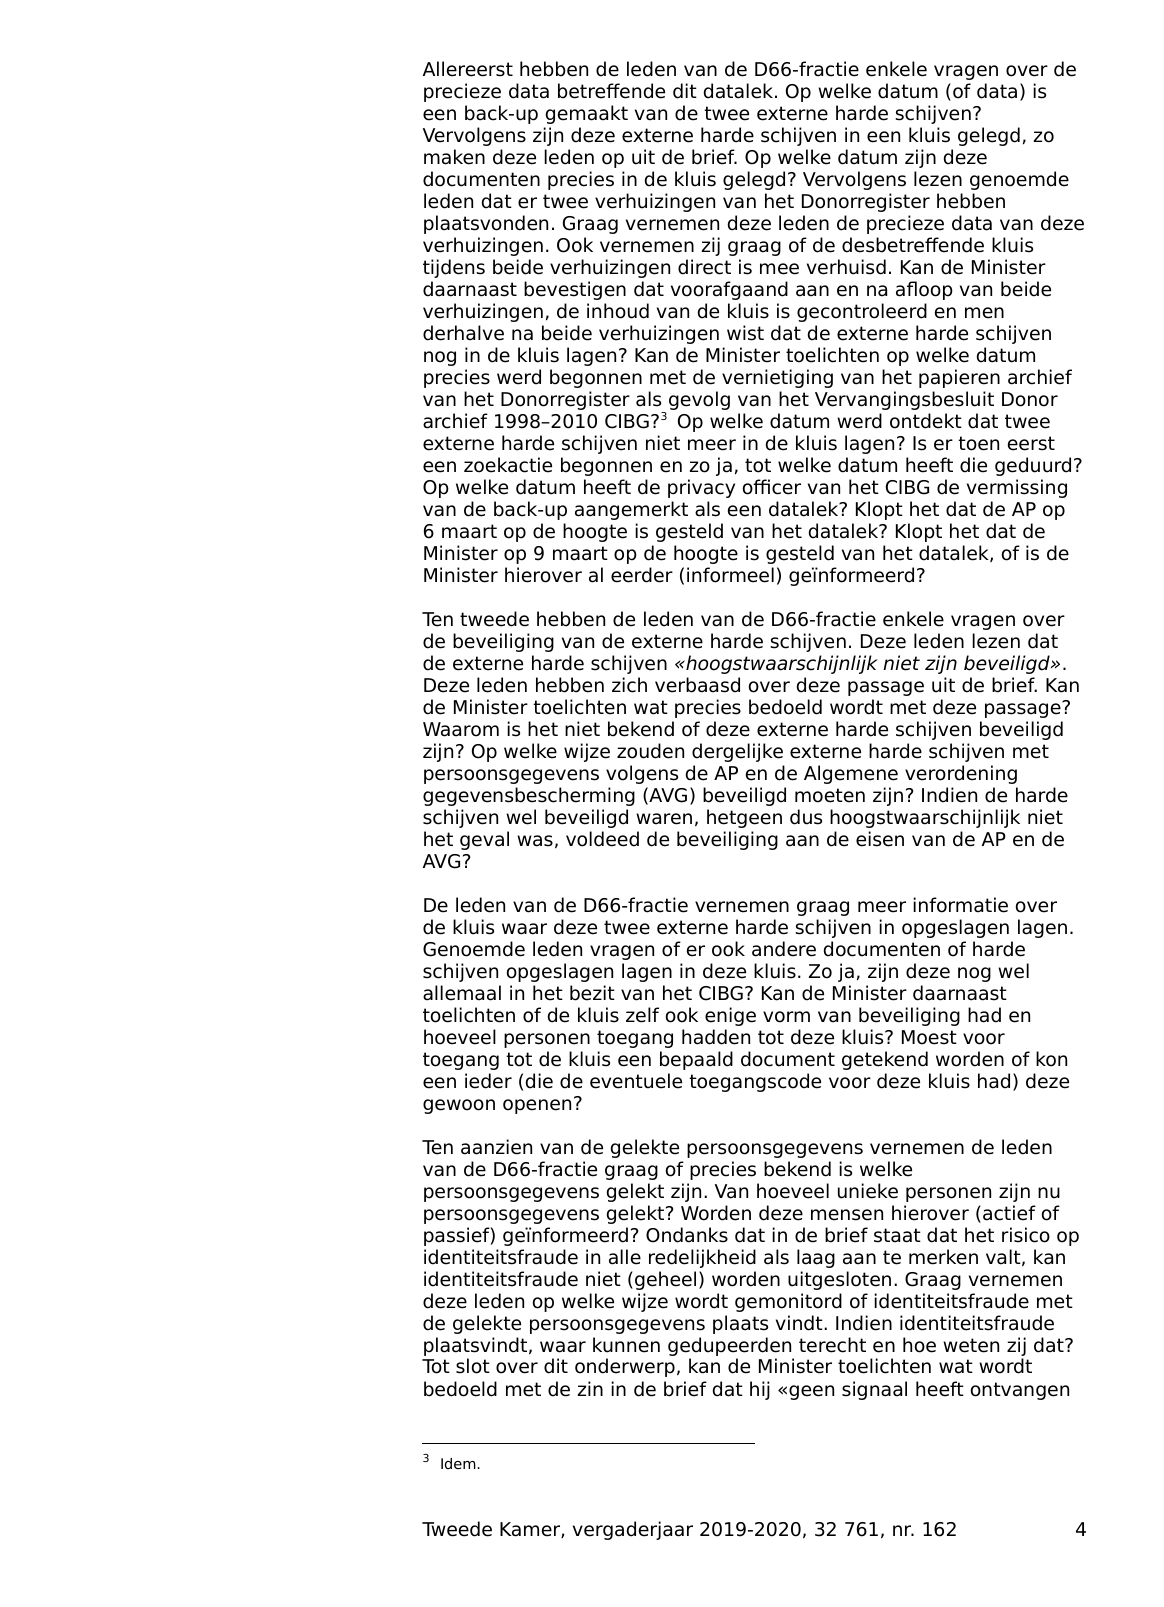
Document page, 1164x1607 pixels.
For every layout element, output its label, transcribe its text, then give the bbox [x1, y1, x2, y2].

text Allereerst hebben de leden van de D66-fractie enkele vragen over de precieze data betreffende dit datalek. Op welke datum (of data) is een back-up gemaakt van de twee externe harde schijven? Vervolgens zijn deze externe harde schijven in een kluis gelegd, zo maken deze leden op uit de brief. Op welke datum zijn deze documenten precies in de kluis gelegd? Vervolgens lezen genoemde leden dat er twee verhuizingen van het Donorregister hebben plaatsvonden. Graag vernemen deze leden de precieze data van deze verhuizingen. Ook vernemen zij graag of de desbetreffende kluis tijdens beide verhuizingen direct is mee verhuisd. Kan de Minister daarnaast bevestigen dat voorafgaand aan en na afloop van beide verhuizingen, de inhoud van de kluis is gecontroleerd en men derhalve na beide verhuizingen wist dat de externe harde schijven nog in de kluis lagen? Kan de Minister toelichten op welke datum precies werd begonnen met de vernietiging van het papieren archief van het Donorregister als gevolg van het Vervangingsbesluit Donor archief 1998–2010 CIBG? Op welke datum werd ontdekt dat twee externe harde schijven niet meer in de kluis lagen? Is er toen eerst een zoekactie begonnen en zo ja, tot welke datum heeft die geduurd? Op welke datum heeft de privacy officer van het CIBG de vermissing van de back-up aangemerkt als een datalek? Klopt het dat de AP op 6 maart op de hoogte is gesteld van het datalek? Klopt het dat de Minister op 9 maart op de hoogte is gesteld van het datalek, of is de Minister hierover al eerder (informeel) geïnformeerd? [422, 59, 1087, 587]
text Ten tweede hebben de leden van de D66-fractie enkele vragen over de beveiliging van de externe harde schijven. Deze leden lezen dat de externe harde schijven «hoogstwaarschijnlijk niet zijn beveiligd». Deze leden hebben zich verbaasd over deze passage uit de brief. Kan de Minister toelichten wat precies bedoeld wordt met deze passage? Waarom is het niet bekend of deze externe harde schijven beveiligd zijn? Op welke wijze zouden dergelijke externe harde schijven met persoonsgegevens volgens de AP en de Algemene verordening gegevensbescherming (AVG) beveiligd moeten zijn? Indien de harde schijven wel beveiligd waren, hetgeen dus hoogstwaarschijnlijk niet het geval was, voldeed de beveiliging aan de eisen van de AP en de AVG? [422, 609, 1087, 872]
text De leden van de D66-fractie vernemen graag meer informatie over de kluis waar deze twee externe harde schijven in opgeslagen lagen. Genoemde leden vragen of er ook andere documenten of harde schijven opgeslagen lagen in deze kluis. Zo ja, zijn deze nog wel allemaal in het bezit van het CIBG? Kan de Minister daarnaast toelichten of de kluis zelf ook enige vorm van beveiliging had en hoeveel personen toegang hadden tot deze kluis? Moest voor toegang tot de kluis een bepaald document getekend worden of kon een ieder (die de eventuele toegangscode voor deze kluis had) deze gewoon openen? [422, 895, 1087, 1114]
text Idem. [422, 1452, 1087, 1474]
text Ten aanzien van de gelekte persoonsgegevens vernemen de leden van de D66-fractie graag of precies bekend is welke persoonsgegevens gelekt zijn. Van hoeveel unieke personen zijn nu persoonsgegevens gelekt? Worden deze mensen hierover (actief of passief) geïnformeerd? Ondanks dat in de brief staat dat het risico op identiteitsfraude in alle redelijkheid als laag aan te merken valt, kan identiteitsfraude niet (geheel) worden uitgesloten. Graag vernemen deze leden op welke wijze wordt gemonitord of identiteitsfraude met de gelekte persoonsgegevens plaats vindt. Indien identiteitsfraude plaatsvindt, waar kunnen gedupeerden terecht en hoe weten zij dat? Tot slot over dit onderwerp, kan de Minister toelichten wat wordt bedoeld met de zin in de brief dat hij «geen signaal heeft ontvangen [422, 1137, 1087, 1400]
